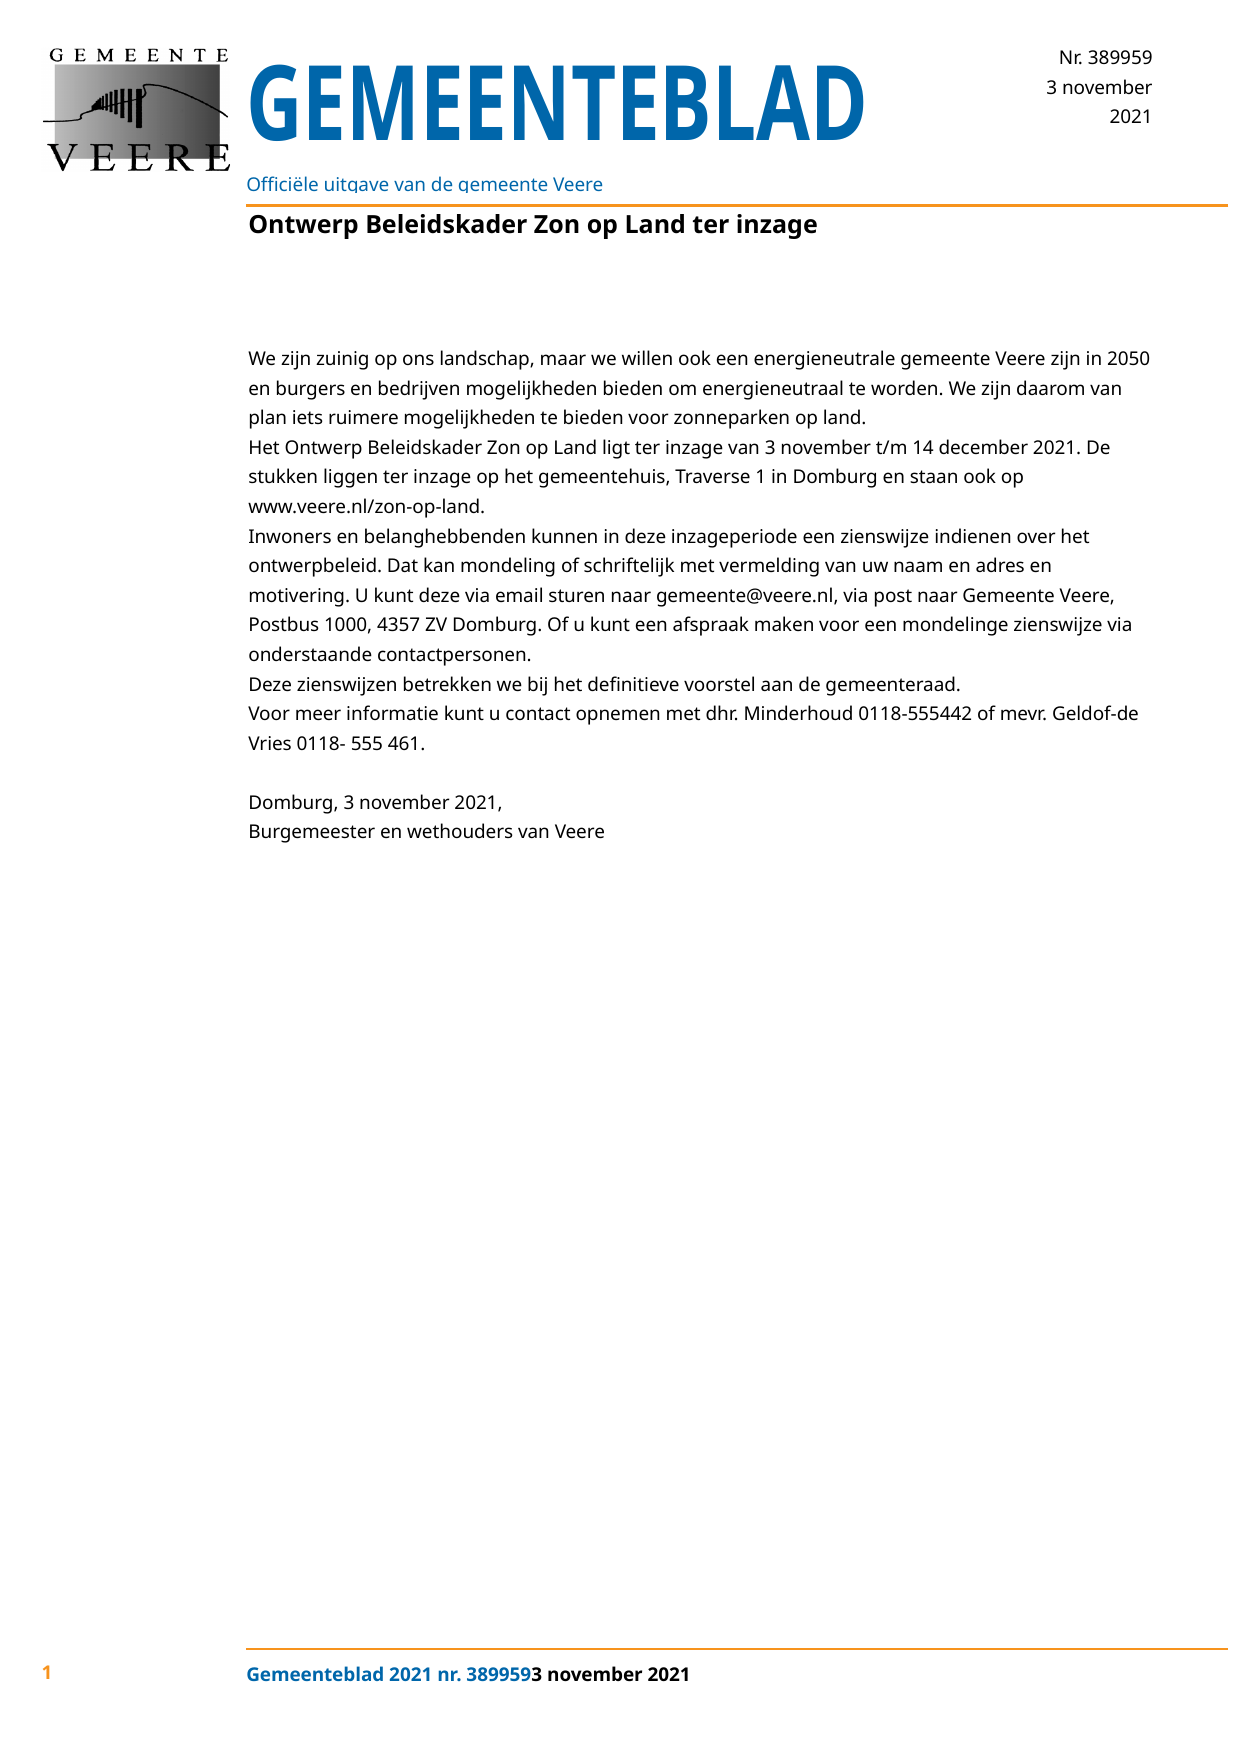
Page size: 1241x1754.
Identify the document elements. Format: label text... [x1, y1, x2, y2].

text Deze zienswijzen betrekken we bij het definitieve voorstel aan de gemeenteraad. [248, 671, 1152, 696]
text Inwoners en belanghebbenden kunnen in deze inzageperiode een zienswijze indienen over het ontwerpbeleid. Dat kan mondeling of schriftelijk met vermelding van uw naam en adres en motivering. U kunt deze via email sturen naar gemeente@veere.nl, via post naar Gemeente Veere, Postbus 1000, 4357 ZV Domburg. Of u kunt een afspraak maken voor een mondelinge zienswijze via onderstaande contactpersonen. [248, 523, 1152, 667]
picture [41, 47, 231, 172]
text Burgemeester en wethouders van Veere [248, 819, 1152, 844]
text We zijn zuinig op ons landschap, maar we willen ook een energieneutrale gemeente Veere zijn in 2050 en burgers en bedrijven mogelijkheden bieden om energieneutraal te worden. We zijn daarom van plan iets ruimere mogelijkheden te bieden voor zonneparken op land. [248, 345, 1152, 430]
text Ontwerp Beleidskader Zon op Land ter inzage [248, 207, 1152, 241]
text Voor meer informatie kunt u contact opnemen met dhr. Minderhoud 0118-555442 of mevr. Geldof-de Vries 0118- 555 461. [248, 700, 1152, 756]
text Het Ontwerp Beleidskader Zon op Land ligt ter inzage van 3 november t/m 14 december 2021. De stukken liggen ter inzage op het gemeentehuis, Traverse 1 in Domburg en staan ook op www.veere.nl/zon-op-land. [248, 434, 1152, 519]
text Domburg, 3 november 2021, [248, 789, 1152, 815]
